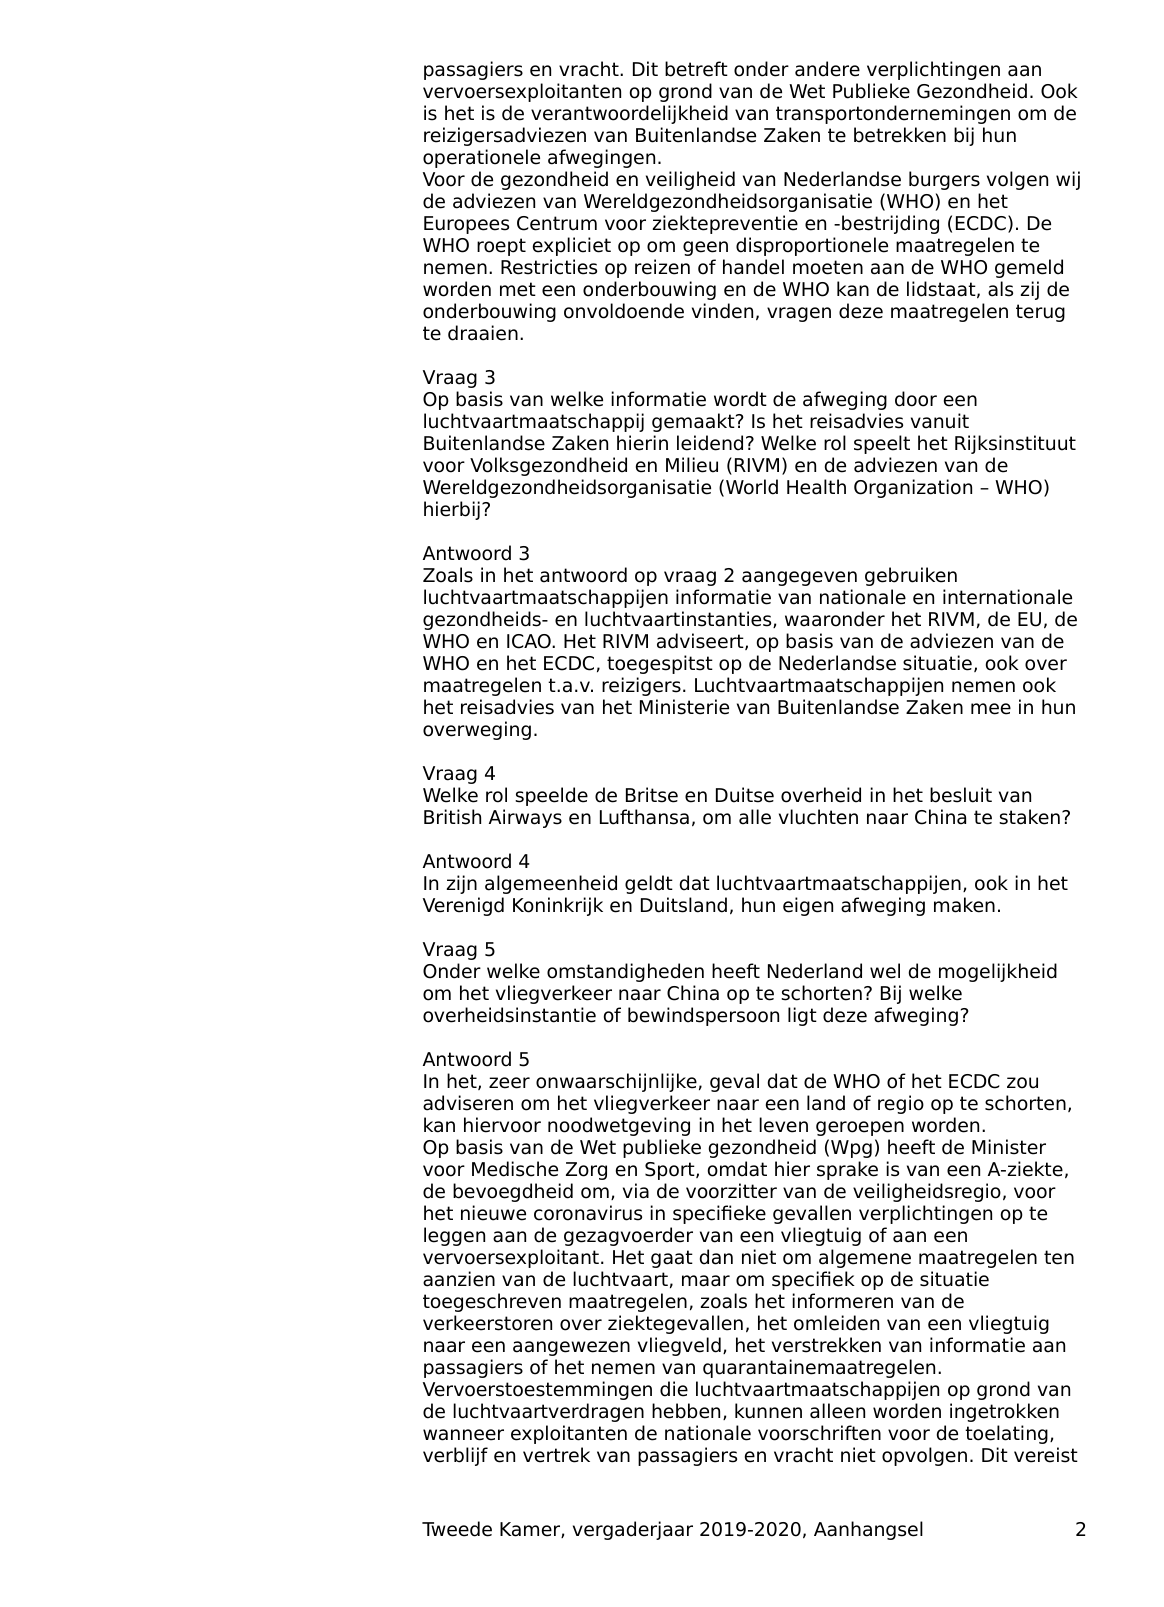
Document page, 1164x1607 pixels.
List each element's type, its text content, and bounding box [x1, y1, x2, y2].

text Zoals in het antwoord op vraag 2 aangegeven gebruiken luchtvaartmaatschappijen informatie van nationale en internationale gezondheids- en luchtvaartinstanties, waaronder het RIVM, de EU, de WHO en ICAO. Het RIVM adviseert, op basis van de adviezen van de WHO en het ECDC, toegespitst op de Nederlandse situatie, ook over maatregelen t.a.v. reizigers. Luchtvaartmaatschappijen nemen ook het reisadvies van het Ministerie van Buitenlandse Zaken mee in hun overweging. [422, 565, 1087, 741]
text Antwoord 4 [422, 851, 1087, 873]
text Vraag 5 [422, 939, 1087, 961]
text Antwoord 3 [422, 543, 1087, 565]
text Vraag 3 [422, 367, 1087, 389]
text Op basis van de Wet publieke gezondheid (Wpg) heeft de Minister voor Medische Zorg en Sport, omdat hier sprake is van een A-ziekte, de bevoegdheid om, via de voorzitter van de veiligheidsregio, voor het nieuwe coronavirus in specifieke gevallen verplichtingen op te leggen aan de gezagvoerder van een vliegtuig of aan een vervoersexploitant. Het gaat dan niet om algemene maatregelen ten aanzien van de luchtvaart, maar om specifiek op de situatie toegeschreven maatregelen, zoals het informeren van de verkeerstoren over ziektegevallen, het omleiden van een vliegtuig naar een aangewezen vliegveld, het verstrekken van informatie aan passagiers of het nemen van quarantainemaatregelen. [422, 1137, 1087, 1379]
text Welke rol speelde de Britse en Duitse overheid in het besluit van British Airways en Lufthansa, om alle vluchten naar China te staken? [422, 785, 1087, 829]
text passagiers en vracht. Dit betreft onder andere verplichtingen aan vervoersexploitanten op grond van de Wet Publieke Gezondheid. Ook is het is de verantwoordelijkheid van transportondernemingen om de reizigersadviezen van Buitenlandse Zaken te betrekken bij hun operationele afwegingen. [422, 59, 1087, 169]
text Onder welke omstandigheden heeft Nederland wel de mogelijkheid om het vliegverkeer naar China op te schorten? Bij welke overheidsinstantie of bewindspersoon ligt deze afweging? [422, 961, 1087, 1027]
text Vraag 4 [422, 763, 1087, 785]
text In het, zeer onwaarschijnlijke, geval dat de WHO of het ECDC zou adviseren om het vliegverkeer naar een land of regio op te schorten, kan hiervoor noodwetgeving in het leven geroepen worden. [422, 1071, 1087, 1137]
text Voor de gezondheid en veiligheid van Nederlandse burgers volgen wij de adviezen van Wereldgezondheidsorganisatie (WHO) en het Europees Centrum voor ziektepreventie en -bestrijding (ECDC). De WHO roept expliciet op om geen disproportionele maatregelen te nemen. Restricties op reizen of handel moeten aan de WHO gemeld worden met een onderbouwing en de WHO kan de lidstaat, als zij de onderbouwing onvoldoende vinden, vragen deze maatregelen terug te draaien. [422, 169, 1087, 345]
text In zijn algemeenheid geldt dat luchtvaartmaatschappijen, ook in het Verenigd Koninkrijk en Duitsland, hun eigen afweging maken. [422, 873, 1087, 917]
text Vervoerstoestemmingen die luchtvaartmaatschappijen op grond van de luchtvaartverdragen hebben, kunnen alleen worden ingetrokken wanneer exploitanten de nationale voorschriften voor de toelating, verblijf en vertrek van passagiers en vracht niet opvolgen. Dit vereist [422, 1379, 1087, 1467]
text Op basis van welke informatie wordt de afweging door een luchtvaartmaatschappij gemaakt? Is het reisadvies vanuit Buitenlandse Zaken hierin leidend? Welke rol speelt het Rijksinstituut voor Volksgezondheid en Milieu (RIVM) en de adviezen van de Wereldgezondheidsorganisatie (World Health Organization – WHO) hierbij? [422, 389, 1087, 521]
text Antwoord 5 [422, 1049, 1087, 1071]
